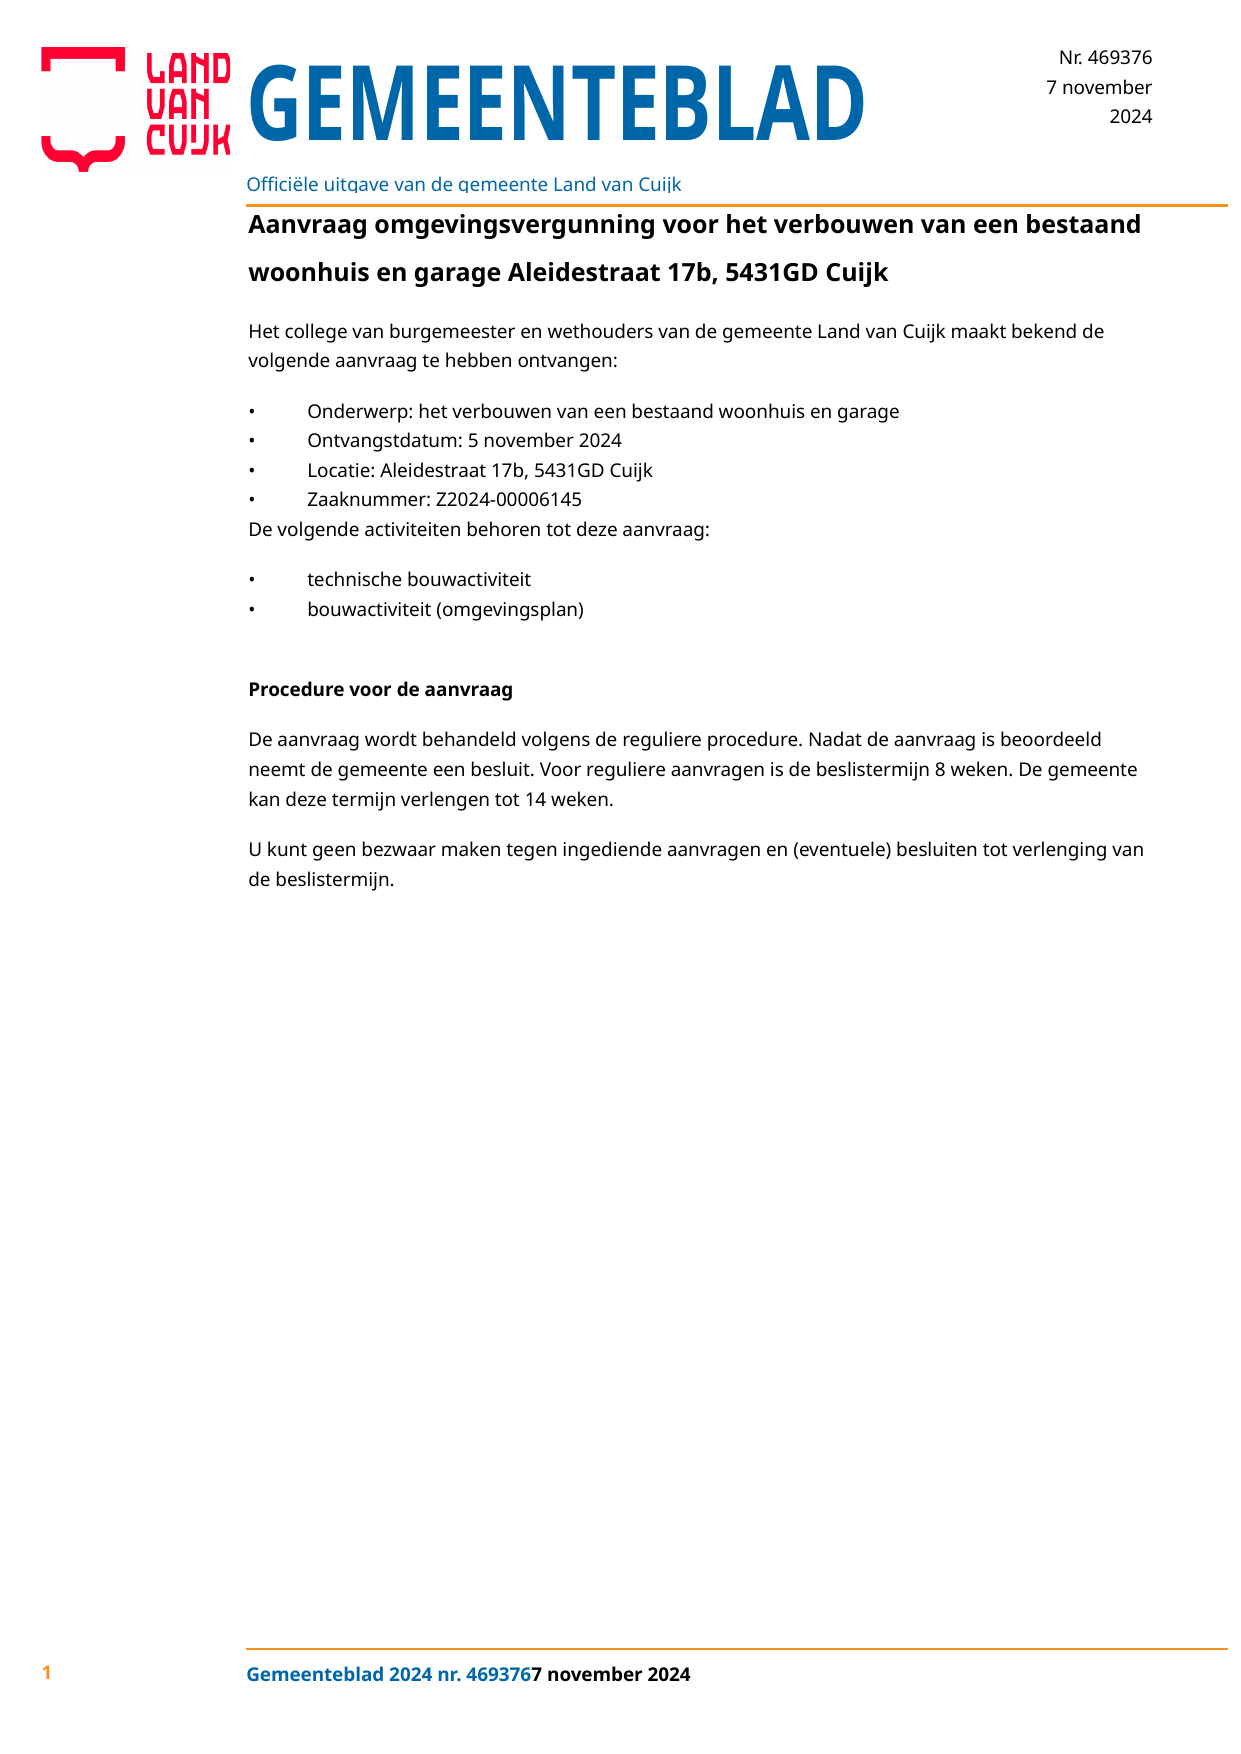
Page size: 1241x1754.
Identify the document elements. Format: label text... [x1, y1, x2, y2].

list bouwactiviteit (omgevingsplan) [248, 596, 1152, 622]
list Locatie: Aleidestraat 17b, 5431GD Cuijk [248, 457, 1152, 483]
text De aanvraag wordt behandeld volgens de reguliere procedure. Nadat de aanvraag is beoordeeld neemt de gemeente een besluit. Voor reguliere aanvragen is de beslistermijn 8 weken. De gemeente kan deze termijn verlengen tot 14 weken. [248, 727, 1152, 812]
list Onderwerp: het verbouwen van een bestaand woonhuis en garage [248, 398, 1152, 424]
list technische bouwactiviteit [248, 567, 1152, 592]
text U kunt geen bezwaar maken tegen ingediende aanvragen en (eventuele) besluiten tot verlenging van de beslistermijn. [248, 836, 1152, 892]
picture [41, 47, 231, 172]
text De volgende activiteiten behoren tot deze aanvraag: [248, 516, 1152, 542]
text Het college van burgemeester en wethouders van de gemeente Land van Cuijk maakt bekend de volgende aanvraag te hebben ontvangen: [248, 318, 1152, 373]
text Aanvraag omgevingsvergunning voor het verbouwen van een bestaand woonhuis en garage Aleidestraat 17b, 5431GD Cuijk [248, 207, 1152, 288]
list Zaaknummer: Z2024-00006145 [248, 487, 1152, 512]
text Procedure voor de aanvraag [248, 676, 1152, 702]
list Ontvangstdatum: 5 november 2024 [248, 427, 1152, 453]
